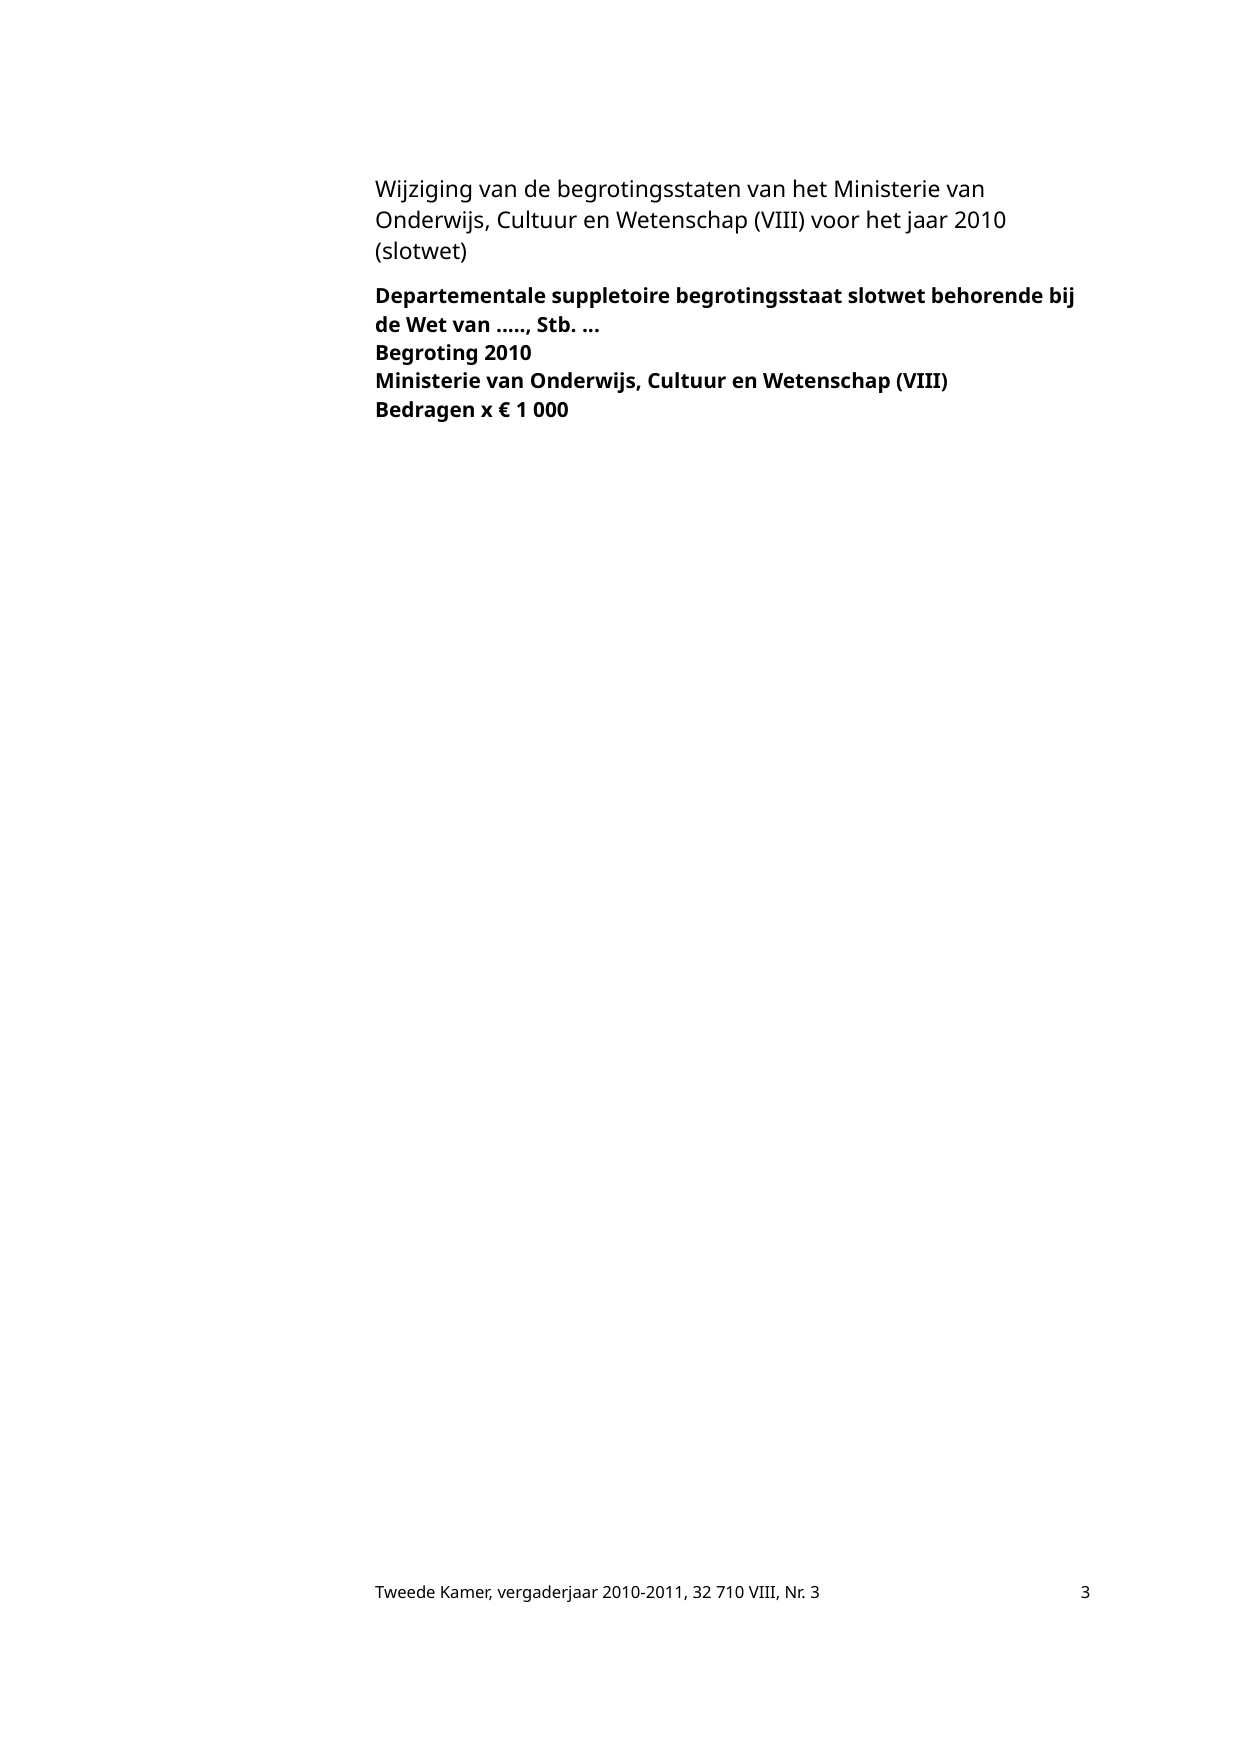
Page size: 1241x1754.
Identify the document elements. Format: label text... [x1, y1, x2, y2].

text Begroting 2010 [375, 338, 1090, 367]
text Ministerie van Onderwijs, Cultuur en Wetenschap (VIII) [375, 367, 1090, 395]
text Departementale suppletoire begrotingsstaat slotwet behorende bij de Wet van ....., Stb. ... [375, 281, 1090, 338]
subtitle Wijziging van de begrotingsstaten van het Ministerie van Onderwijs, Cultuur en Wetenschap (VIII) voor het jaar 2010 (slotwet) [375, 172, 1090, 266]
text Bedragen x € 1 000 [375, 395, 1090, 423]
